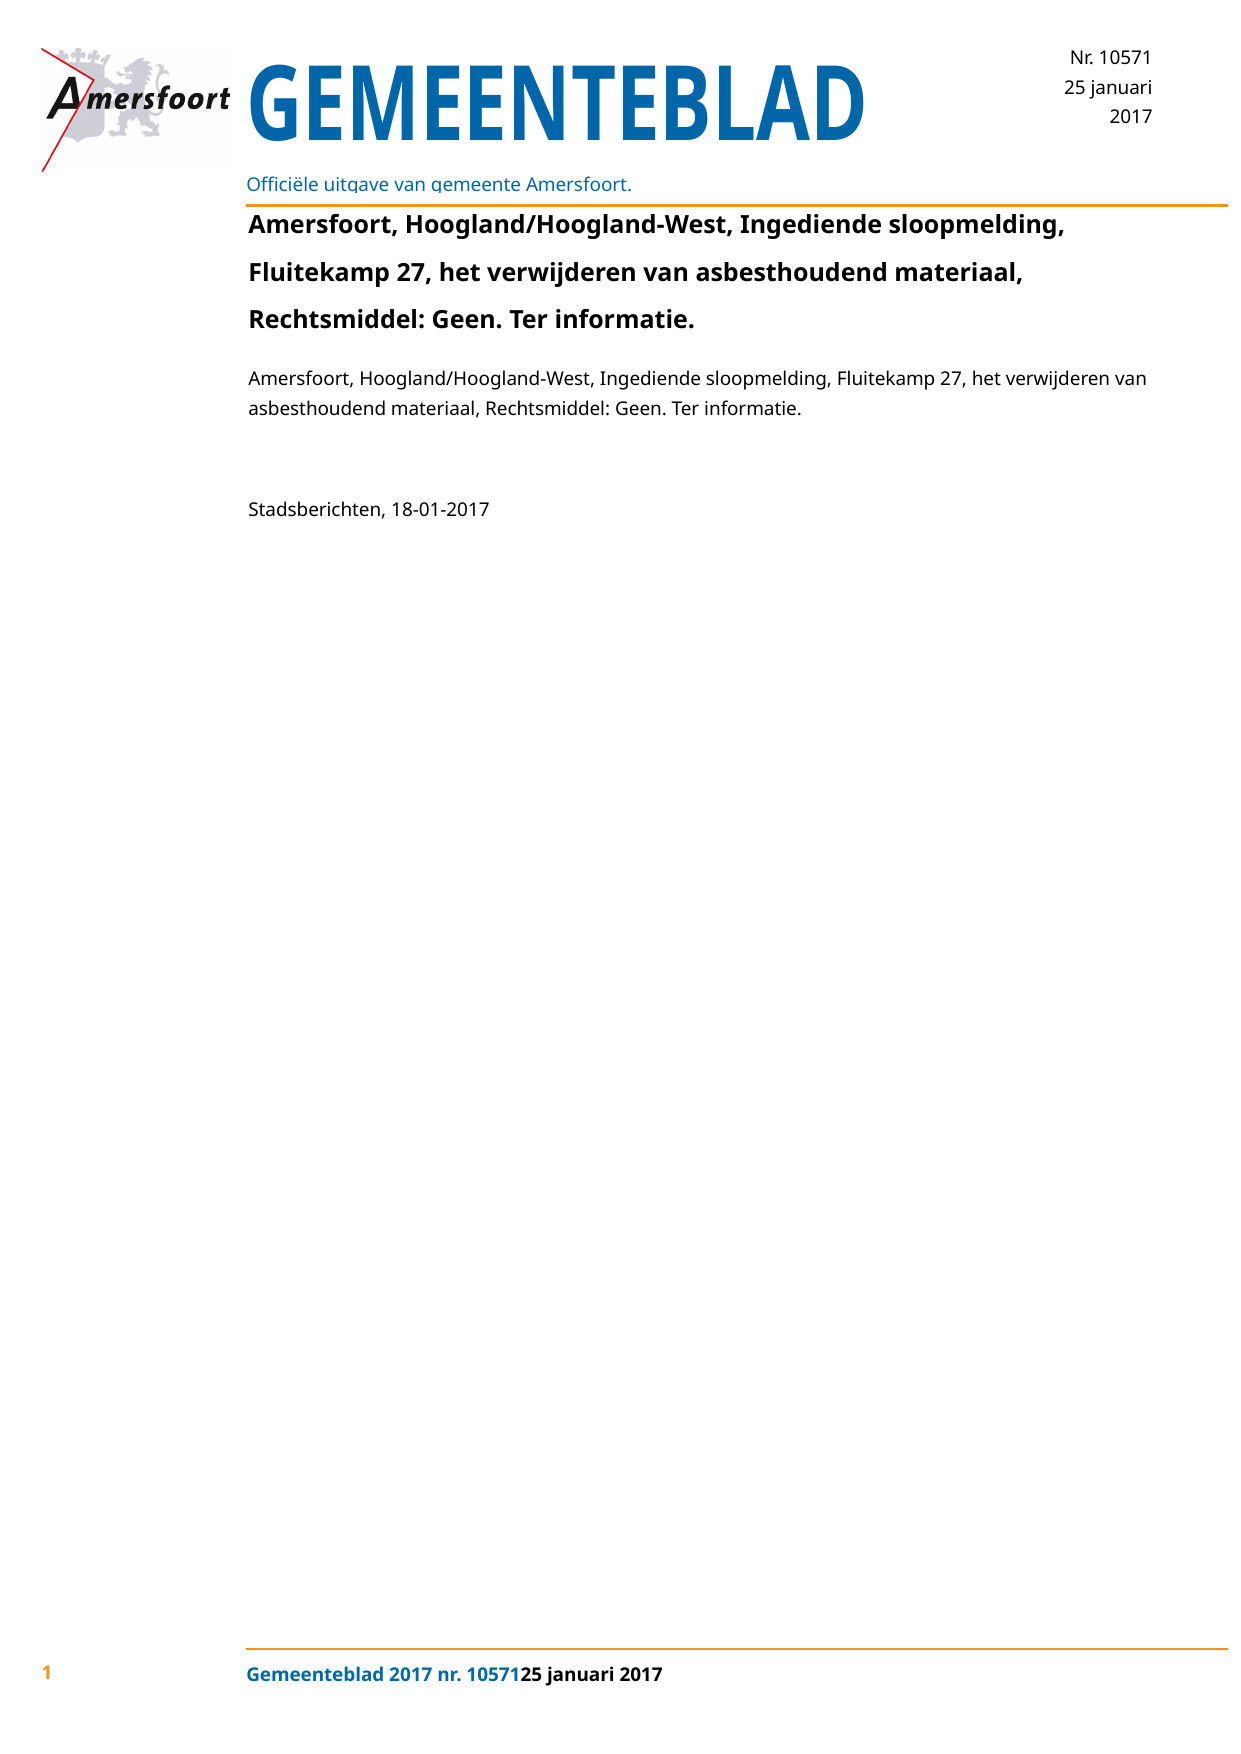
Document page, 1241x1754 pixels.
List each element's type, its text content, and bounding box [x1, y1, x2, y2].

picture [41, 47, 231, 172]
text Amersfoort, Hoogland/Hoogland-West, Ingediende sloopmelding, Fluitekamp 27, het verwijderen van asbesthoudend materiaal, Rechtsmiddel: Geen. Ter informatie. [248, 366, 1152, 421]
text Stadsberichten, 18-01-2017 [248, 496, 1152, 522]
text Amersfoort, Hoogland/Hoogland-West, Ingediende sloopmelding, Fluitekamp 27, het verwijderen van asbesthoudend materiaal, Rechtsmiddel: Geen. Ter informatie. [248, 207, 1152, 336]
